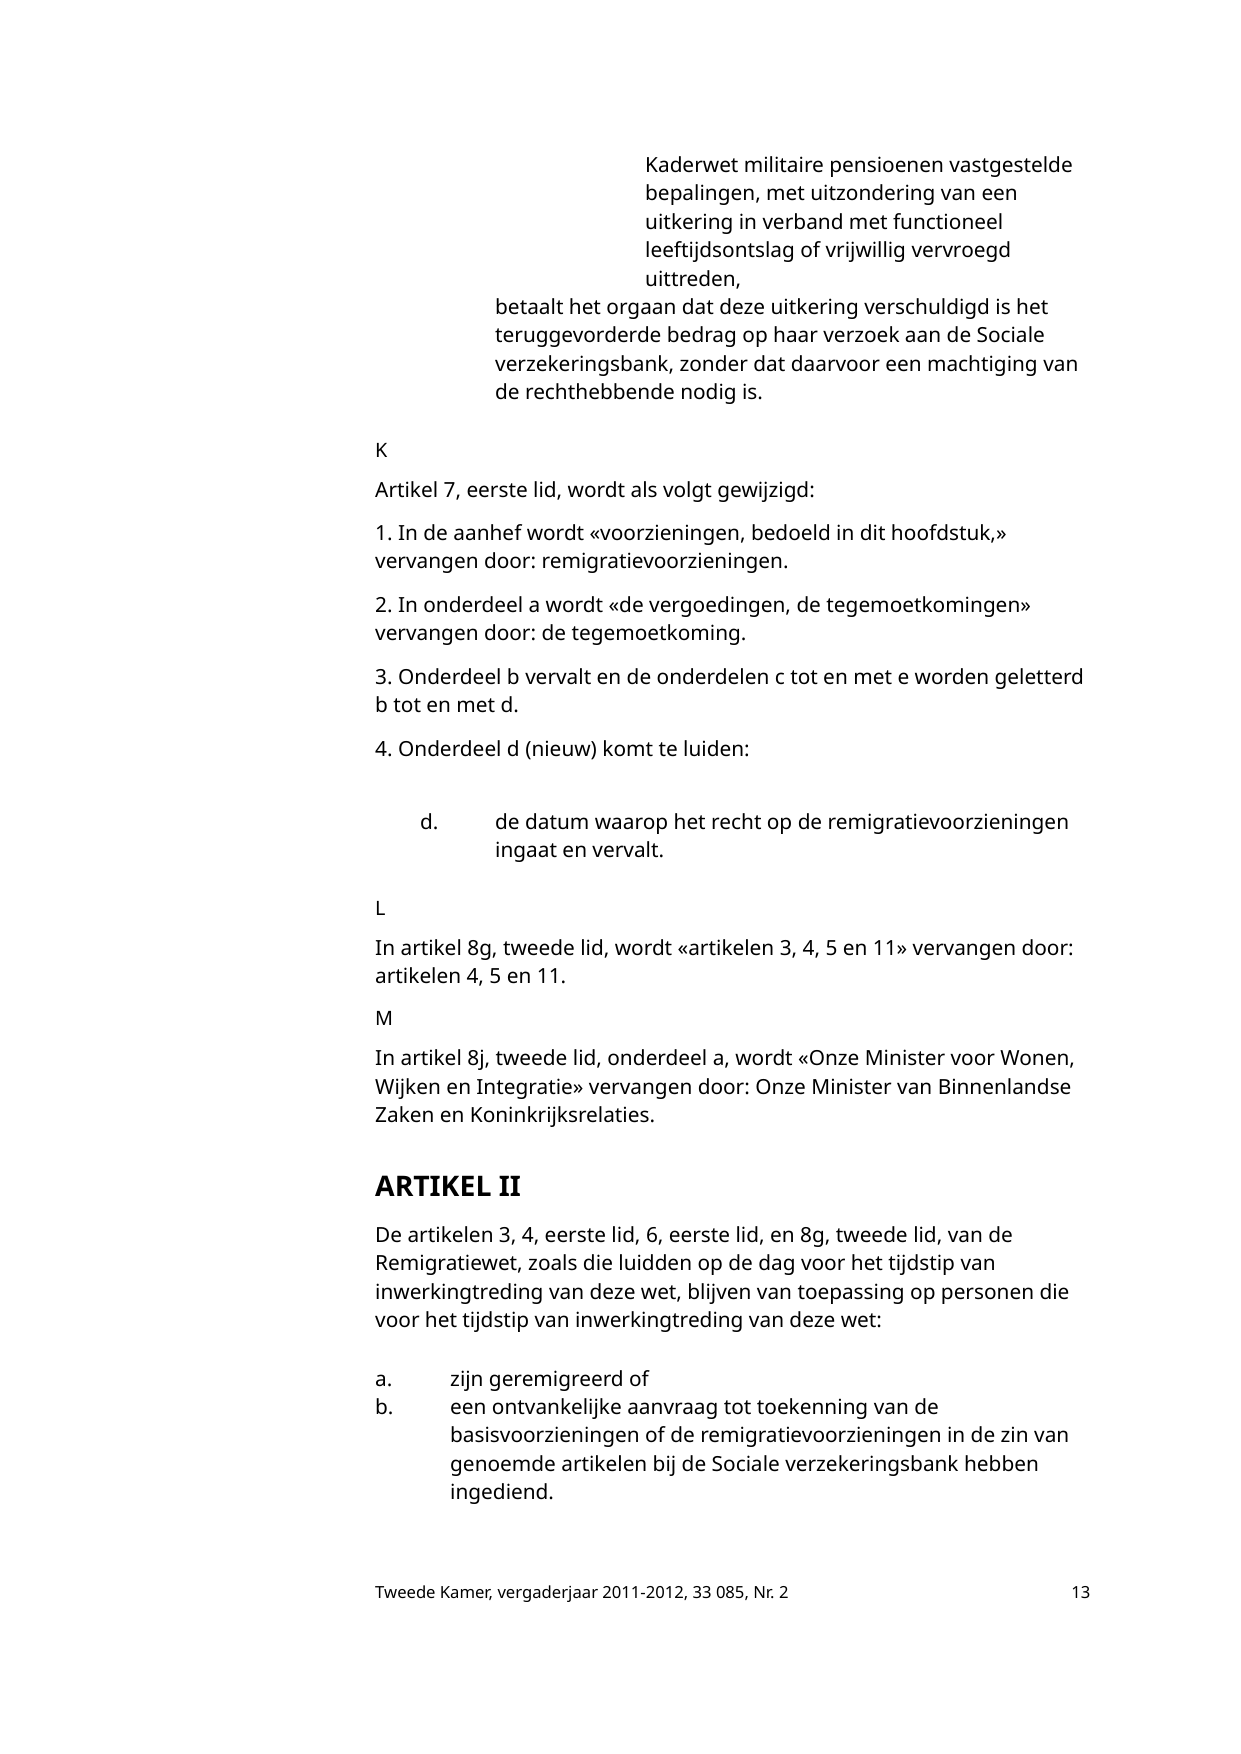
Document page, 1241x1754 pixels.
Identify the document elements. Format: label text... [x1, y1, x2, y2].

text De artikelen 3, 4, eerste lid, 6, eerste lid, en 8g, tweede lid, van de Remigratiewet, zoals die luidden op de dag voor het tijdstip van inwerkingtreding van deze wet, blijven van toepassing op personen die voor het tijdstip van inwerkingtreding van deze wet: [375, 1220, 1090, 1334]
text In artikel 8g, tweede lid, wordt «artikelen 3, 4, 5 en 11» vervangen door: artikelen 4, 5 en 11. [375, 933, 1090, 990]
text K [375, 436, 1090, 463]
text 1. In de aanhef wordt «voorzieningen, bedoeld in dit hoofdstuk,» vervangen door: remigratievoorzieningen. [375, 518, 1090, 575]
text L [375, 894, 1090, 921]
list een ontvankelijke aanvraag tot toekenning van de basisvoorzieningen of de remigratievoorzieningen in de zin van genoemde artikelen bij de Sociale verzekeringsbank hebben ingediend. [375, 1392, 1090, 1506]
text Artikel 7, eerste lid, wordt als volgt gewijzigd: [375, 475, 1090, 503]
text 2. In onderdeel a wordt «de vergoedingen, de tegemoetkomingen» vervangen door: de tegemoetkoming. [375, 590, 1090, 647]
list de datum waarop het recht op de remigratievoorzieningen ingaat en vervalt. [420, 807, 1090, 864]
list zijn geremigreerd of [375, 1364, 1090, 1392]
text In artikel 8j, tweede lid, onderdeel a, wordt «Onze Minister voor Wonen, Wijken en Integratie» vervangen door: Onze Minister van Binnenlandse Zaken en Koninkrijksrelaties. [375, 1043, 1090, 1129]
text M [375, 1005, 1090, 1032]
subtitle ARTIKEL II [375, 1166, 1090, 1205]
list betaalt het orgaan dat deze uitkering verschuldigd is het teruggevorderde bedrag op haar verzoek aan de Sociale verzekeringsbank, zonder dat daarvoor een machtiging van de rechthebbende nodig is. [420, 292, 1090, 406]
text 4. Onderdeel d (nieuw) komt te luiden: [375, 734, 1090, 762]
text 3. Onderdeel b vervalt en de onderdelen c tot en met e worden geletterd b tot en met d. [375, 662, 1090, 719]
list Kaderwet militaire pensioenen vastgestelde bepalingen, met uitzondering van een uitkering in verband met functioneel leeftijdsontslag of vrijwillig vervroegd uittreden, [570, 150, 1090, 292]
